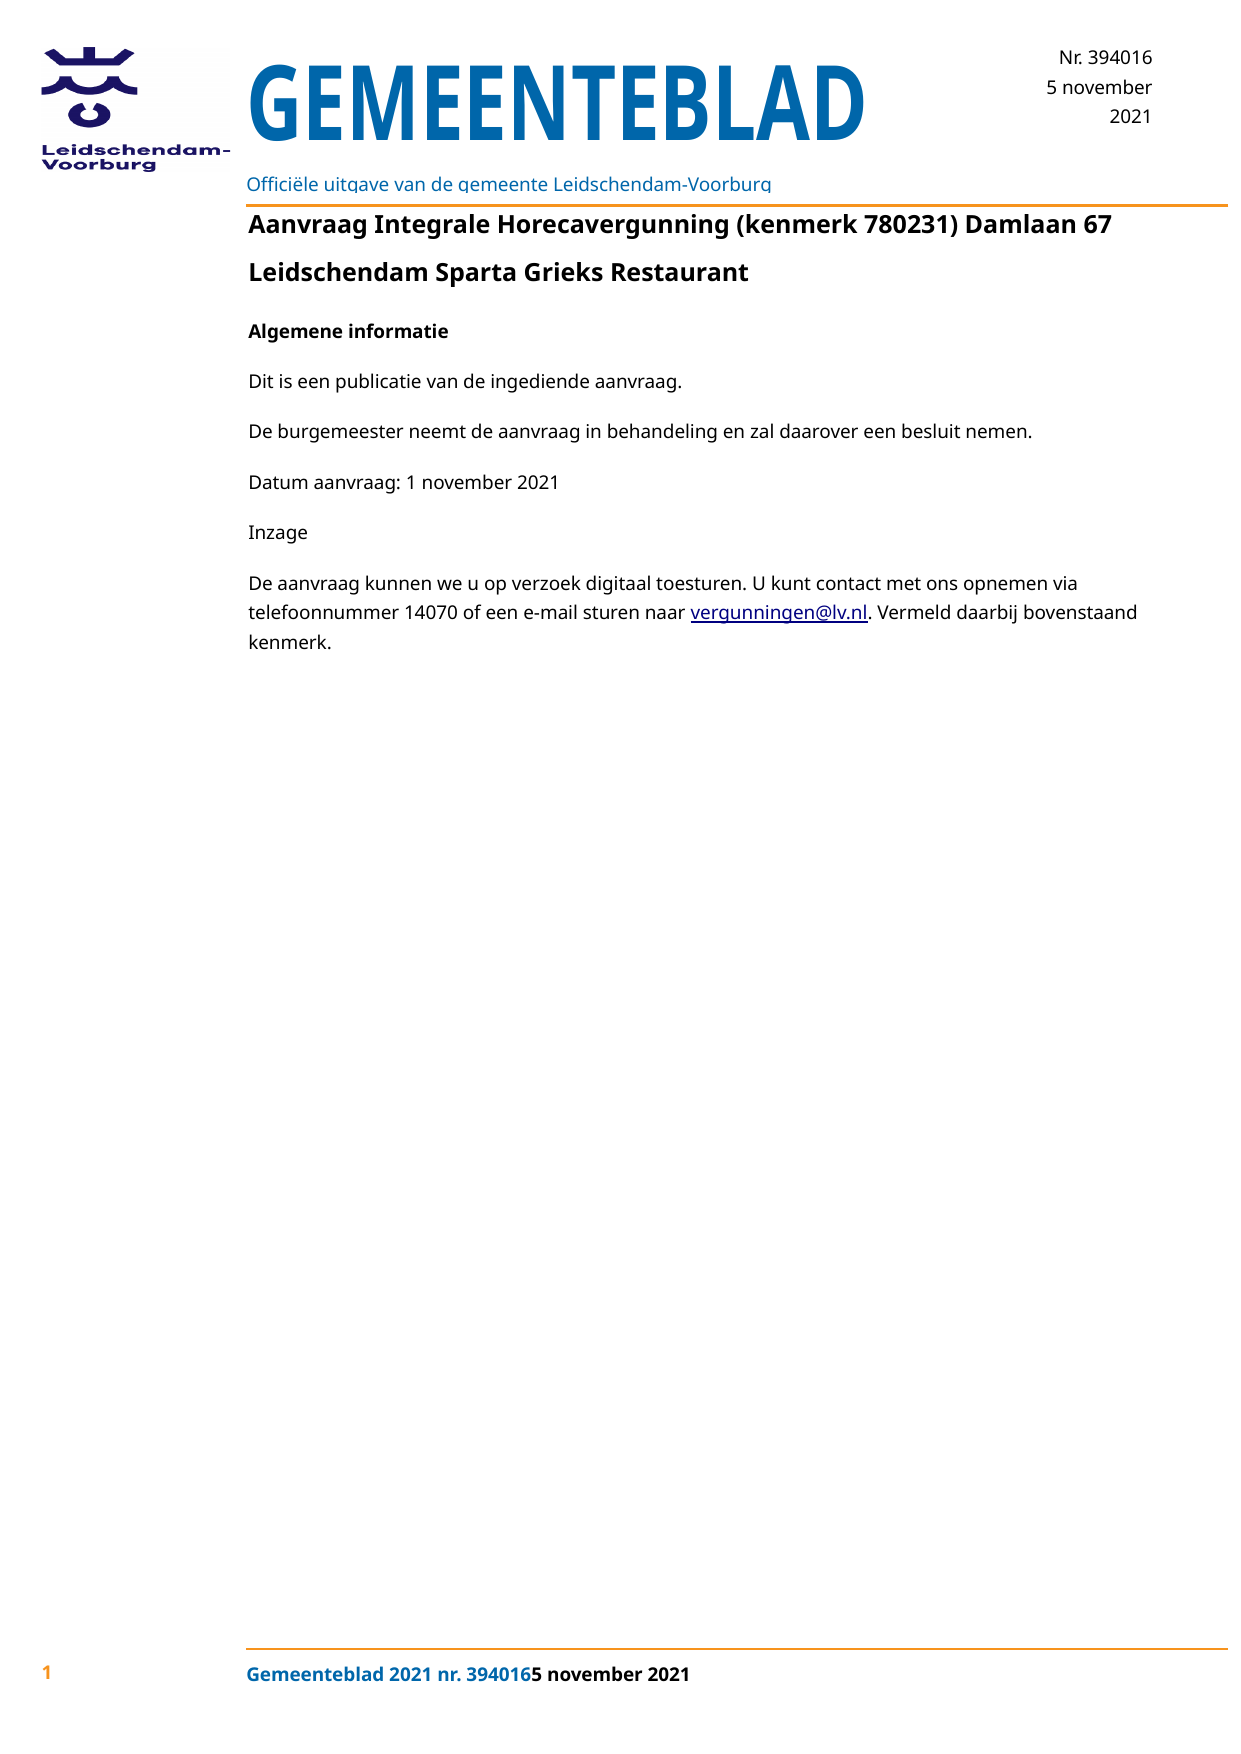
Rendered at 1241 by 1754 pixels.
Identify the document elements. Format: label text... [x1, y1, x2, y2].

text De aanvraag kunnen we u op verzoek digitaal toesturen. U kunt contact met ons opnemen via telefoonnummer 14070 of een e-mail sturen naar vergunningen@lv.nl. Vermeld daarbij bovenstaand kenmerk. [248, 570, 1152, 655]
text Algemene informatie [248, 318, 1152, 344]
text Aanvraag Integrale Horecavergunning (kenmerk 780231) Damlaan 67 Leidschendam Sparta Grieks Restaurant [248, 207, 1152, 288]
picture [41, 47, 231, 172]
text Datum aanvraag: 1 november 2021 [248, 469, 1152, 495]
text Inzage [248, 519, 1152, 545]
text De burgemeester neemt de aanvraag in behandeling en zal daarover een besluit nemen. [248, 419, 1152, 444]
text Dit is een publicatie van de ingediende aanvraag. [248, 368, 1152, 394]
